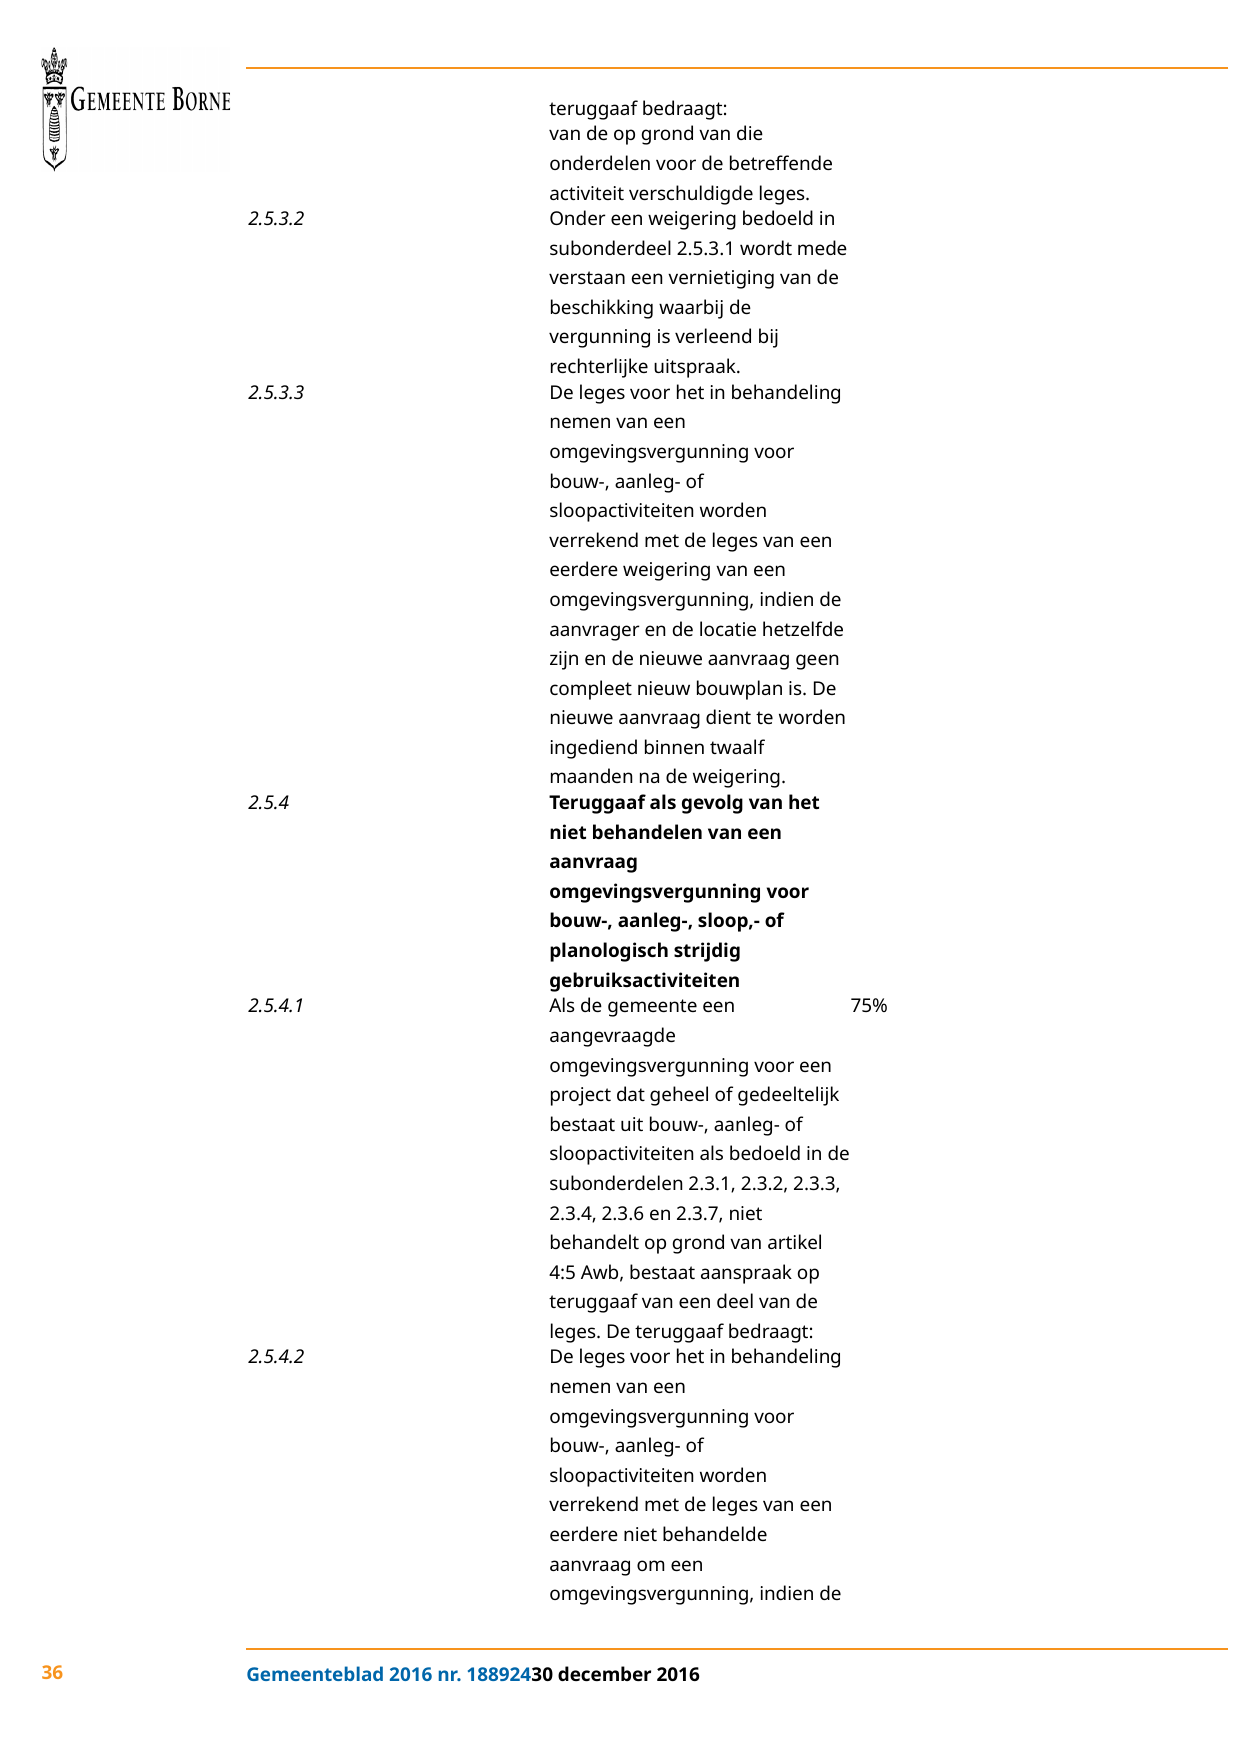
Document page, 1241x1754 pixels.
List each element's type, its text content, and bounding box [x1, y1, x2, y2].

table_cell [850, 379, 1152, 789]
table_cell 2.5.4.2 [248, 1344, 549, 1606]
table_cell 2.5.3.2 [248, 205, 549, 379]
table_cell Teruggaaf als gevolg van het niet behandelen van een aanvraag omgevingsvergunning voor bouw-, aanleg-, sloop,- of planologisch strijdig gebruiksactiviteiten [549, 789, 850, 993]
table_cell van de op grond van die onderdelen voor de betreffende activiteit verschuldigde leges. [549, 121, 850, 205]
table_cell [850, 1344, 1152, 1606]
table_cell 75% [850, 993, 1152, 1344]
table_cell 2.5.4.1 [248, 993, 549, 1344]
table_cell [850, 205, 1152, 379]
table_cell 2.5.3.3 [248, 379, 549, 789]
table_cell teruggaaf bedraagt: [549, 95, 850, 121]
picture [41, 47, 231, 172]
table_cell [850, 95, 1152, 121]
table_cell [850, 789, 1152, 993]
table_cell De leges voor het in behandeling nemen van een omgevingsvergunning voor bouw-, aanleg- of sloopactiviteiten worden verrekend met de leges van een eerdere weigering van een omgevingsvergunning, indien de aanvrager en de locatie hetzelfde zijn en de nieuwe aanvraag geen compleet nieuw bouwplan is. De nieuwe aanvraag dient te worden ingediend binnen twaalf maanden na de weigering. [549, 379, 850, 789]
table_cell [248, 121, 549, 205]
table_cell [248, 95, 549, 121]
table_cell [850, 121, 1152, 205]
table_cell De leges voor het in behandeling nemen van een omgevingsvergunning voor bouw-, aanleg- of sloopactiviteiten worden verrekend met de leges van een eerdere niet behandelde aanvraag om een omgevingsvergunning, indien de [549, 1344, 850, 1606]
table_cell Onder een weigering bedoeld in subonderdeel 2.5.3.1 wordt mede verstaan een vernietiging van de beschikking waarbij de vergunning is verleend bij rechterlijke uitspraak. [549, 205, 850, 379]
table_cell Als de gemeente een aangevraagde omgevingsvergunning voor een project dat geheel of gedeeltelijk bestaat uit bouw-, aanleg- of sloopactiviteiten als bedoeld in de subonderdelen 2.3.1, 2.3.2, 2.3.3, 2.3.4, 2.3.6 en 2.3.7, niet behandelt op grond van artikel 4:5 Awb, bestaat aanspraak op teruggaaf van een deel van de leges. De teruggaaf bedraagt: [549, 993, 850, 1344]
table_cell 2.5.4 [248, 789, 549, 993]
